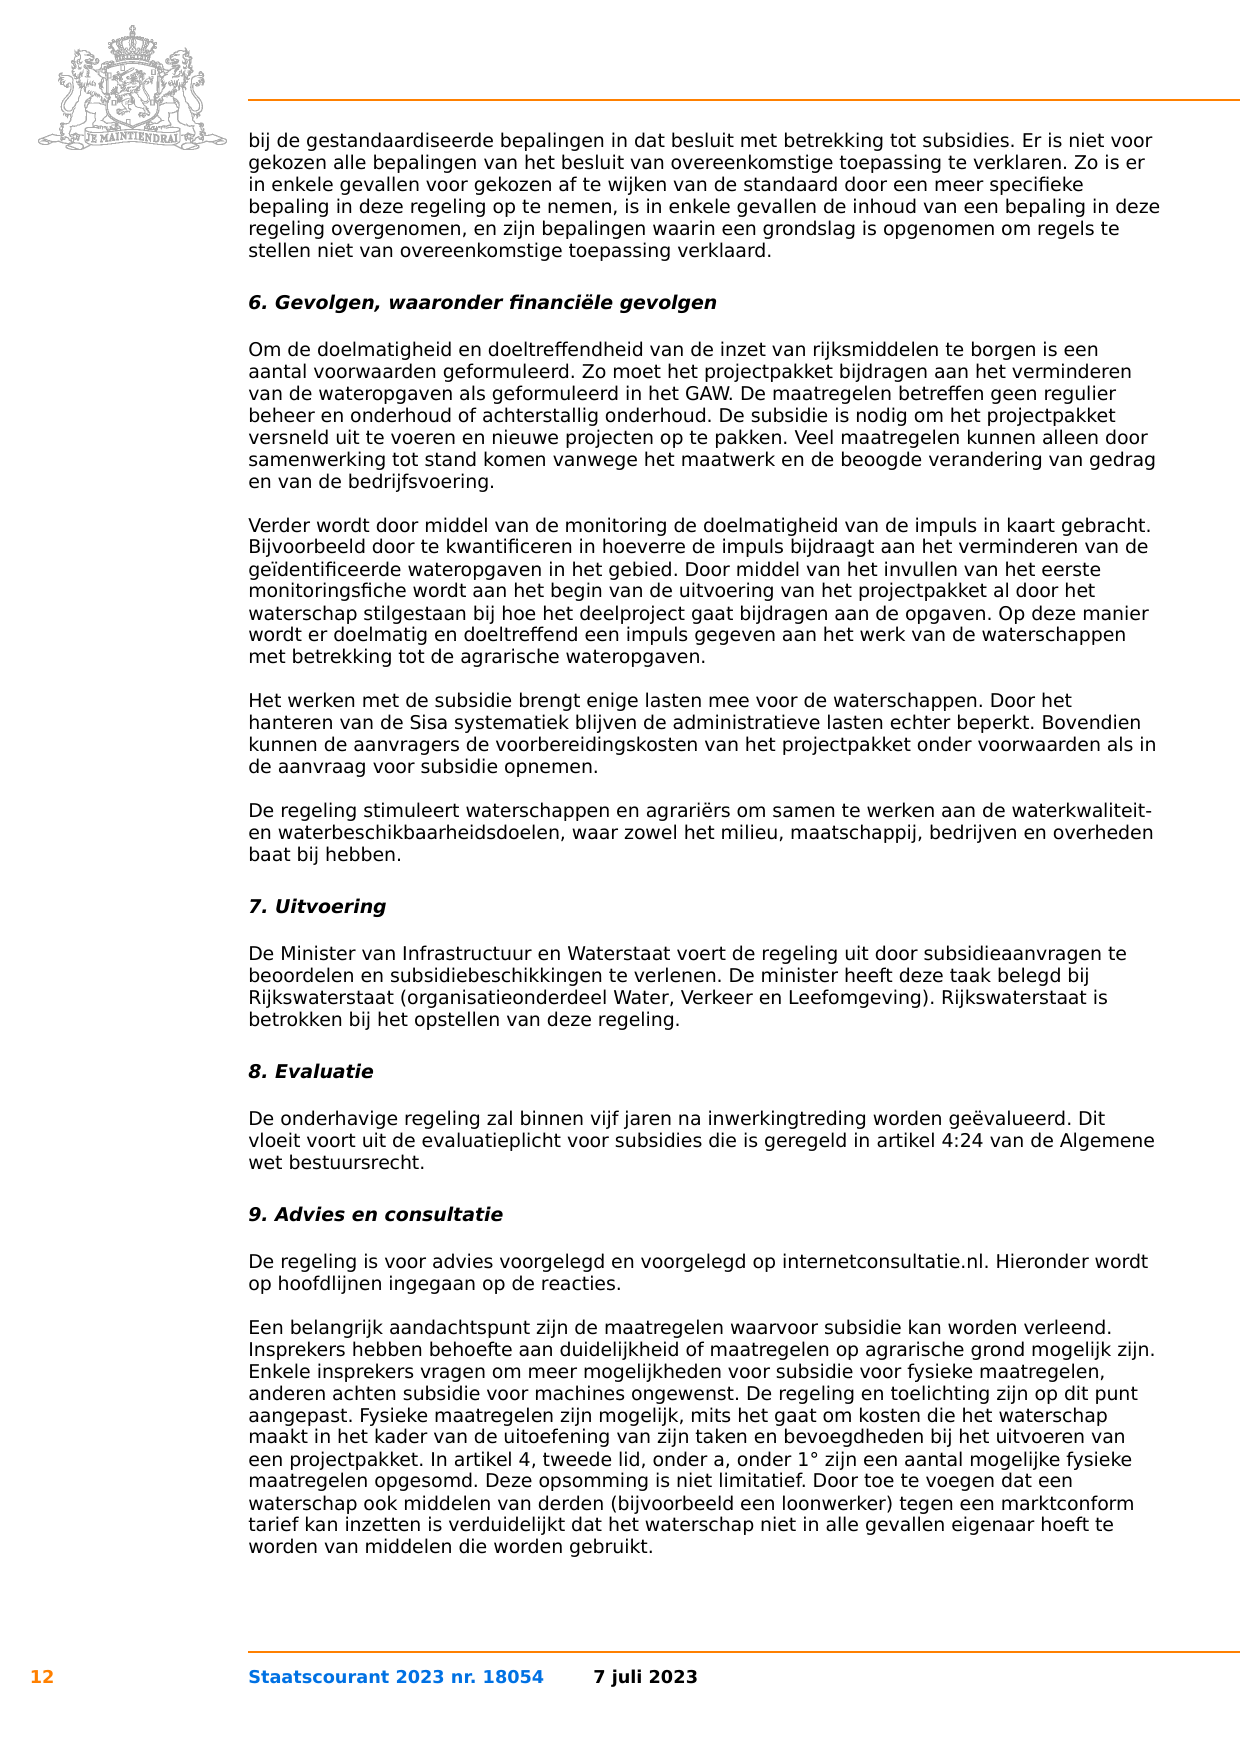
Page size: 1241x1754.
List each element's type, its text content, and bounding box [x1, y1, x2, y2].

text Een belangrijk aandachtspunt zijn de maatregelen waarvoor subsidie kan worden verleend. Insprekers hebben behoefte aan duidelijkheid of maatregelen op agrarische grond mogelijk zijn. Enkele insprekers vragen om meer mogelijkheden voor subsidie voor fysieke maatregelen, anderen achten subsidie voor machines ongewenst. De regeling en toelichting zijn op dit punt aangepast. Fysieke maatregelen zijn mogelijk, mits het gaat om kosten die het waterschap maakt in het kader van de uitoefening van zijn taken en bevoegdheden bij het uitvoeren van een projectpakket. In artikel 4, tweede lid, onder a, onder 1° zijn een aantal mogelijke fysieke maatregelen opgesomd. Deze opsomming is niet limitatief. Door toe te voegen dat een waterschap ook middelen van derden (bijvoorbeeld een loonwerker) tegen een marktconform tarief kan inzetten is verduidelijkt dat het waterschap niet in alle gevallen eigenaar hoeft te worden van middelen die worden gebruikt. [248, 1317, 1163, 1558]
text bij de gestandaardiseerde bepalingen in dat besluit met betrekking tot subsidies. Er is niet voor gekozen alle bepalingen van het besluit van overeenkomstige toepassing te verklaren. Zo is er in enkele gevallen voor gekozen af te wijken van de standaard door een meer specifieke bepaling in deze regeling op te nemen, is in enkele gevallen de inhoud van een bepaling in deze regeling overgenomen, en zijn bepalingen waarin een grondslag is opgenomen om regels te stellen niet van overeenkomstige toepassing verklaard. [248, 130, 1163, 262]
text Om de doelmatigheid en doeltreffendheid van de inzet van rijksmiddelen te borgen is een aantal voorwaarden geformuleerd. Zo moet het projectpakket bijdragen aan het verminderen van de wateropgaven als geformuleerd in het GAW. De maatregelen betreffen geen regulier beheer en onderhoud of achterstallig onderhoud. De subsidie is nodig om het projectpakket versneld uit te voeren en nieuwe projecten op te pakken. Veel maatregelen kunnen alleen door samenwerking tot stand komen vanwege het maatwerk en de beoogde verandering van gedrag en van de bedrijfsvoering. [248, 339, 1163, 493]
subtitle 9. Advies en consultatie [248, 1204, 1163, 1226]
text Verder wordt door middel van de monitoring de doelmatigheid van de impuls in kaart gebracht. Bijvoorbeeld door te kwantificeren in hoeverre de impuls bijdraagt aan het verminderen van de geïdentificeerde wateropgaven in het gebied. Door middel van het invullen van het eerste monitoringsfiche wordt aan het begin van de uitvoering van het projectpakket al door het waterschap stilgestaan bij hoe het deelproject gaat bijdragen aan de opgaven. Op deze manier wordt er doelmatig en doeltreffend een impuls gegeven aan het werk van de waterschappen met betrekking tot de agrarische wateropgaven. [248, 514, 1163, 668]
picture [38, 25, 227, 150]
text Het werken met de subsidie brengt enige lasten mee voor de waterschappen. Door het hanteren van de Sisa systematiek blijven de administratieve lasten echter beperkt. Bovendien kunnen de aanvragers de voorbereidingskosten van het projectpakket onder voorwaarden als in de aanvraag voor subsidie opnemen. [248, 690, 1163, 778]
text De regeling is voor advies voorgelegd en voorgelegd op internetconsultatie.nl. Hieronder wordt op hoofdlijnen ingegaan op de reacties. [248, 1251, 1163, 1295]
text De Minister van Infrastructuur en Waterstaat voert de regeling uit door subsidieaanvragen te beoordelen en subsidiebeschikkingen te verlenen. De minister heeft deze taak belegd bij Rijkswaterstaat (organisatieonderdeel Water, Verkeer en Leefomgeving). Rijkswaterstaat is betrokken bij het opstellen van deze regeling. [248, 943, 1163, 1031]
subtitle 8. Evaluatie [248, 1061, 1163, 1083]
subtitle 7. Uitvoering [248, 896, 1163, 918]
subtitle 6. Gevolgen, waaronder financiële gevolgen [248, 292, 1163, 314]
text De regeling stimuleert waterschappen en agrariërs om samen te werken aan de waterkwaliteit- en waterbeschikbaarheidsdoelen, waar zowel het milieu, maatschappij, bedrijven en overheden baat bij hebben. [248, 800, 1163, 866]
text De onderhavige regeling zal binnen vijf jaren na inwerkingtreding worden geëvalueerd. Dit vloeit voort uit de evaluatieplicht voor subsidies die is geregeld in artikel 4:24 van de Algemene wet bestuursrecht. [248, 1108, 1163, 1174]
